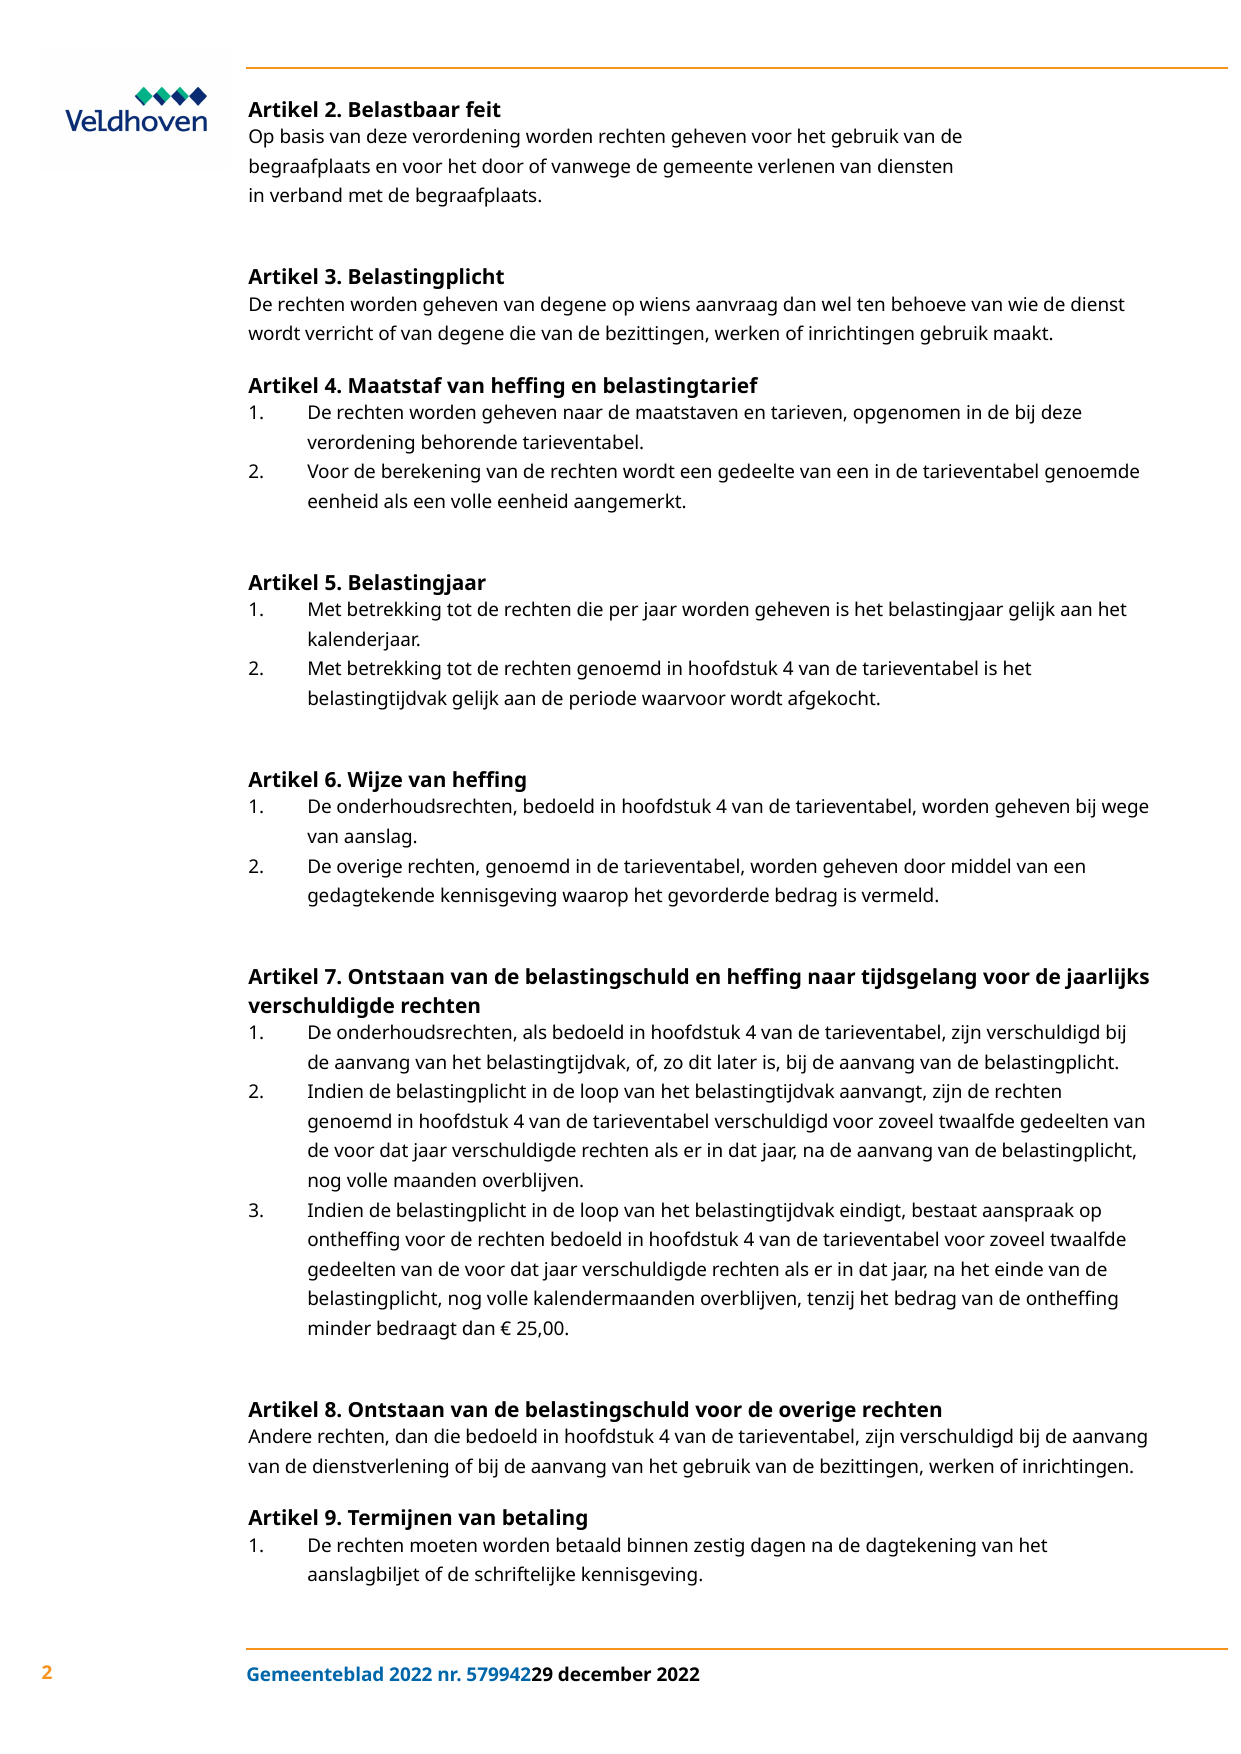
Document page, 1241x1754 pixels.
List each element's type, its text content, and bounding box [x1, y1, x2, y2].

list Met betrekking tot de rechten genoemd in hoofdstuk 4 van de tarieventabel is het belastingtijdvak gelijk aan de periode waarvoor wordt afgekocht. [248, 656, 1152, 711]
list De onderhoudsrechten, bedoeld in hoofdstuk 4 van de tarieventabel, worden geheven bij wege van aanslag. [248, 794, 1152, 849]
list De rechten moeten worden betaald binnen zestig dagen na de dagtekening van het aanslagbiljet of de schriftelijke kennisgeving. [248, 1532, 1152, 1587]
text begraafplaats en voor het door of vanwege de gemeente verlenen van diensten [248, 153, 1152, 178]
picture [41, 47, 231, 172]
text Artikel 6. Wijze van heffing [248, 765, 1152, 794]
text Artikel 8. Ontstaan van de belastingschuld voor de overige rechten [248, 1395, 1152, 1423]
text Artikel 2. Belastbaar feit [248, 95, 1152, 123]
list Met betrekking tot de rechten die per jaar worden geheven is het belastingjaar gelijk aan het kalenderjaar. [248, 596, 1152, 652]
text in verband met de begraafplaats. [248, 182, 1152, 208]
text Artikel 9. Termijnen van betaling [248, 1503, 1152, 1532]
text Artikel 5. Belastingjaar [248, 568, 1152, 596]
list Indien de belastingplicht in de loop van het belastingtijdvak aanvangt, zijn de rechten genoemd in hoofdstuk 4 van de tarieventabel verschuldigd voor zoveel twaalfde gedeelten van de voor dat jaar verschuldigde rechten als er in dat jaar, na de aanvang van de belastingplicht, nog volle maanden overblijven. [248, 1078, 1152, 1193]
list De overige rechten, genoemd in de tarieventabel, worden geheven door middel van een gedagtekende kennisgeving waarop het gevorderde bedrag is vermeld. [248, 853, 1152, 908]
list Indien de belastingplicht in de loop van het belastingtijdvak eindigt, bestaat aanspraak op ontheffing voor de rechten bedoeld in hoofdstuk 4 van de tarieventabel voor zoveel twaalfde gedeelten van de voor dat jaar verschuldigde rechten als er in dat jaar, na het einde van de belastingplicht, nog volle kalendermaanden overblijven, tenzij het bedrag van de ontheffing minder bedraagt dan € 25,00. [248, 1197, 1152, 1341]
text Andere rechten, dan die bedoeld in hoofdstuk 4 van de tarieventabel, zijn verschuldigd bij de aanvang van de dienstverlening of bij de aanvang van het gebruik van de bezittingen, werken of inrichtingen. [248, 1423, 1152, 1479]
text De rechten worden geheven van degene op wiens aanvraag dan wel ten behoeve van wie de dienst wordt verricht of van degene die van de bezittingen, werken of inrichtingen gebruik maakt. [248, 291, 1152, 346]
text Artikel 4. Maatstaf van heffing en belastingtarief [248, 371, 1152, 399]
text Op basis van deze verordening worden rechten geheven voor het gebruik van de [248, 123, 1152, 149]
list De rechten worden geheven naar de maatstaven en tarieven, opgenomen in de bij deze verordening behorende tarieventabel. [248, 399, 1152, 454]
text Artikel 7. Ontstaan van de belastingschuld en heffing naar tijdsgelang voor de jaarlijks verschuldigde rechten [248, 962, 1152, 1019]
text Artikel 3. Belastingplicht [248, 262, 1152, 291]
list De onderhoudsrechten, als bedoeld in hoofdstuk 4 van de tarieventabel, zijn verschuldigd bij de aanvang van het belastingtijdvak, of, zo dit later is, bij de aanvang van de belastingplicht. [248, 1019, 1152, 1074]
list Voor de berekening van de rechten wordt een gedeelte van een in de tarieventabel genoemde eenheid als een volle eenheid aangemerkt. [248, 458, 1152, 514]
